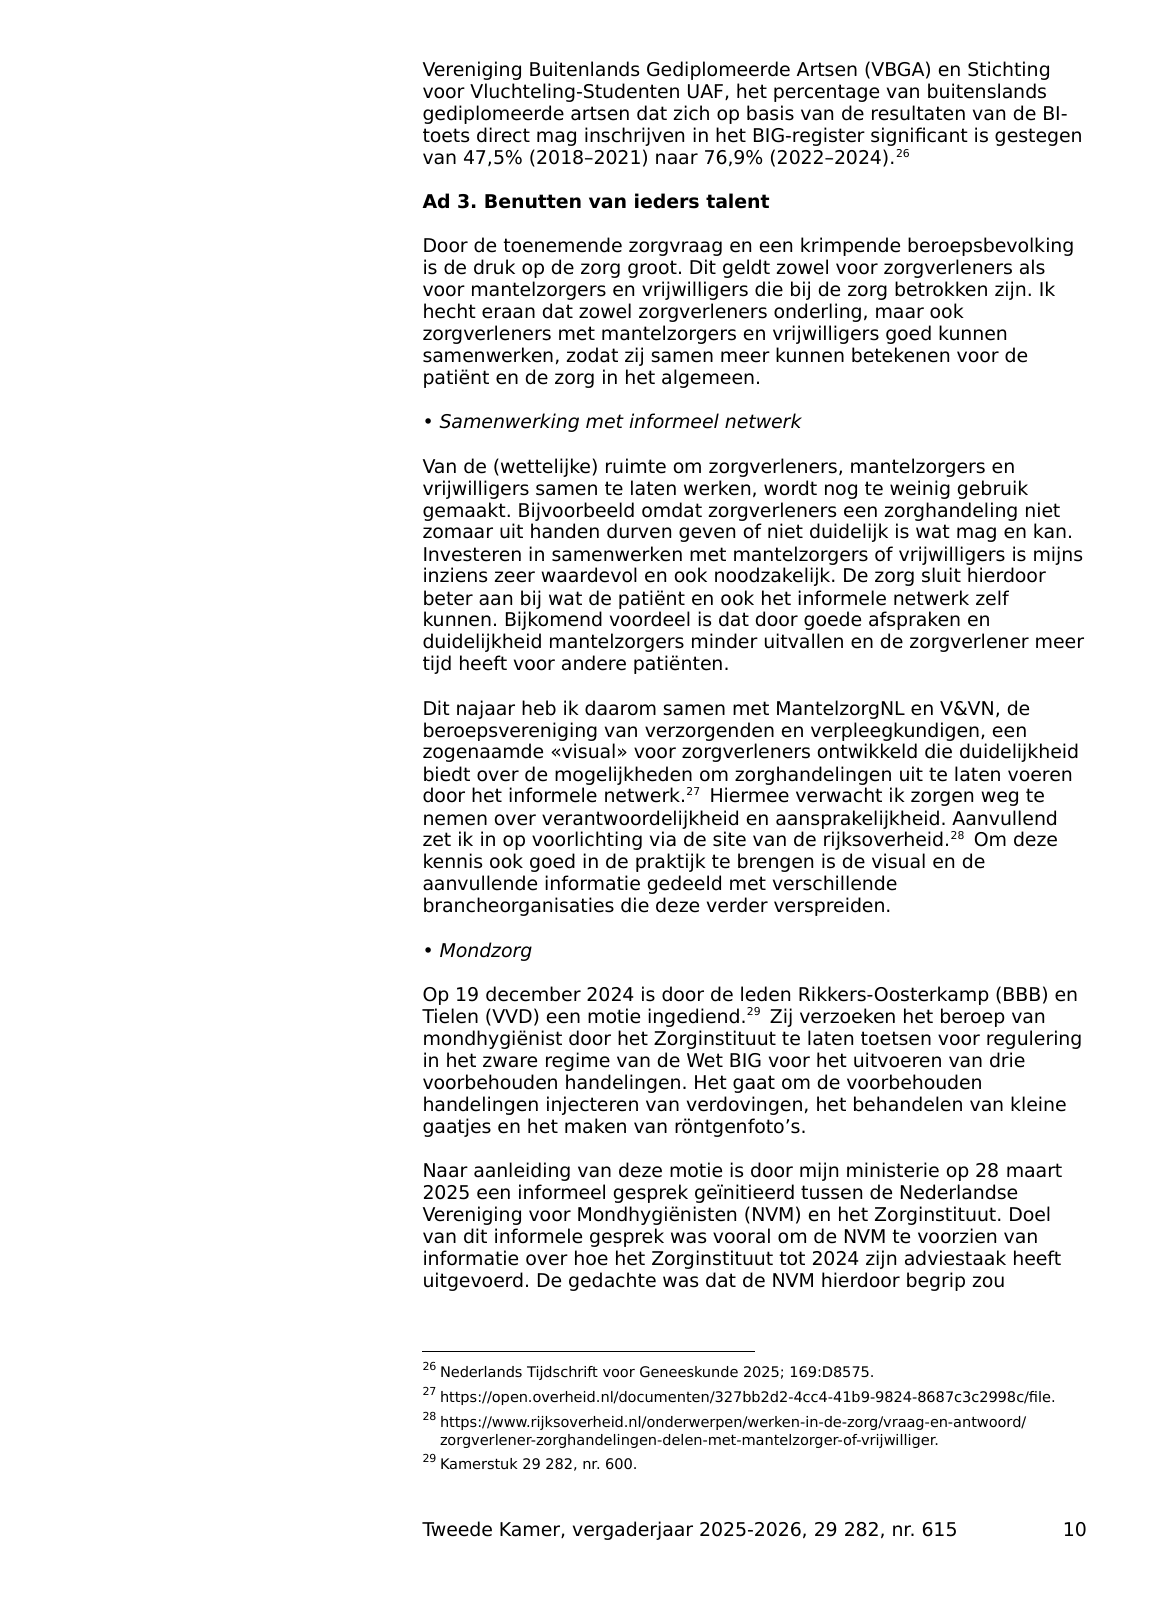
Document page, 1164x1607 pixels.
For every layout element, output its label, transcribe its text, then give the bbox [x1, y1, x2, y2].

text https://open.overheid.nl/documenten/327bb2d2-4cc4-41b9-9824-8687c3c2998c/file. [422, 1385, 1087, 1407]
text Dit najaar heb ik daarom samen met MantelzorgNL en V&VN, de beroepsvereniging van verzorgenden en verpleegkundigen, een zogenaamde «visual» voor zorgverleners ontwikkeld die duidelijkheid biedt over de mogelijkheden om zorghandelingen uit te laten voeren door het informele netwerk. Hiermee verwacht ik zorgen weg te nemen over verantwoordelijkheid en aansprakelijkheid. Aanvullend zet ik in op voorlichting via de site van de rijksoverheid. Om deze kennis ook goed in de praktijk te brengen is de visual en de aanvullende informatie gedeeld met verschillende brancheorganisaties die deze verder verspreiden. [422, 697, 1087, 917]
text Kamerstuk 29 282, nr. 600. [422, 1452, 1087, 1474]
text Naar aanleiding van deze motie is door mijn ministerie op 28 maart 2025 een informeel gesprek geïnitieerd tussen de Nederlandse Vereniging voor Mondhygiënisten (NVM) en het Zorginstituut. Doel van dit informele gesprek was vooral om de NVM te voorzien van informatie over hoe het Zorginstituut tot 2024 zijn adviestaak heeft uitgevoerd. De gedachte was dat de NVM hierdoor begrip zou [422, 1160, 1087, 1292]
subtitle • Samenwerking met informeel netwerk [422, 411, 1087, 433]
text Van de (wettelijke) ruimte om zorgverleners, mantelzorgers en vrijwilligers samen te laten werken, wordt nog te weinig gebruik gemaakt. Bijvoorbeeld omdat zorgverleners een zorghandeling niet zomaar uit handen durven geven of niet duidelijk is wat mag en kan. Investeren in samenwerken met mantelzorgers of vrijwilligers is mijns inziens zeer waardevol en ook noodzakelijk. De zorg sluit hierdoor beter aan bij wat de patiënt en ook het informele netwerk zelf kunnen. Bijkomend voordeel is dat door goede afspraken en duidelijkheid mantelzorgers minder uitvallen en de zorgverlener meer tijd heeft voor andere patiënten. [422, 456, 1087, 675]
text Nederlands Tijdschrift voor Geneeskunde 2025; 169:D8575. [422, 1360, 1087, 1382]
subtitle • Mondzorg [422, 939, 1087, 961]
text Op 19 december 2024 is door de leden Rikkers-Oosterkamp (BBB) en Tielen (VVD) een motie ingediend. Zij verzoeken het beroep van mondhygiënist door het Zorginstituut te laten toetsen voor regulering in het zware regime van de Wet BIG voor het uitvoeren van drie voorbehouden handelingen. Het gaat om de voorbehouden handelingen injecteren van verdovingen, het behandelen van kleine gaatjes en het maken van röntgenfoto’s. [422, 984, 1087, 1137]
text https://www.rijksoverheid.nl/onderwerpen/werken-in-de-zorg/vraag-en-antwoord/zorgverlener-zorghandelingen-delen-met-mantelzorger-of-vrijwilliger. [422, 1410, 1087, 1449]
subtitle Ad 3. Benutten van ieders talent [422, 191, 1087, 213]
text Vereniging Buitenlands Gediplomeerde Artsen (VBGA) en Stichting voor Vluchteling-Studenten UAF, het percentage van buitenslands gediplomeerde artsen dat zich op basis van de resultaten van de BI-toets direct mag inschrijven in het BIG-register significant is gestegen van 47,5% (2018–2021) naar 76,9% (2022–2024). [422, 59, 1087, 169]
text Door de toenemende zorgvraag en een krimpende beroepsbevolking is de druk op de zorg groot. Dit geldt zowel voor zorgverleners als voor mantelzorgers en vrijwilligers die bij de zorg betrokken zijn. Ik hecht eraan dat zowel zorgverleners onderling, maar ook zorgverleners met mantelzorgers en vrijwilligers goed kunnen samenwerken, zodat zij samen meer kunnen betekenen voor de patiënt en de zorg in het algemeen. [422, 235, 1087, 389]
